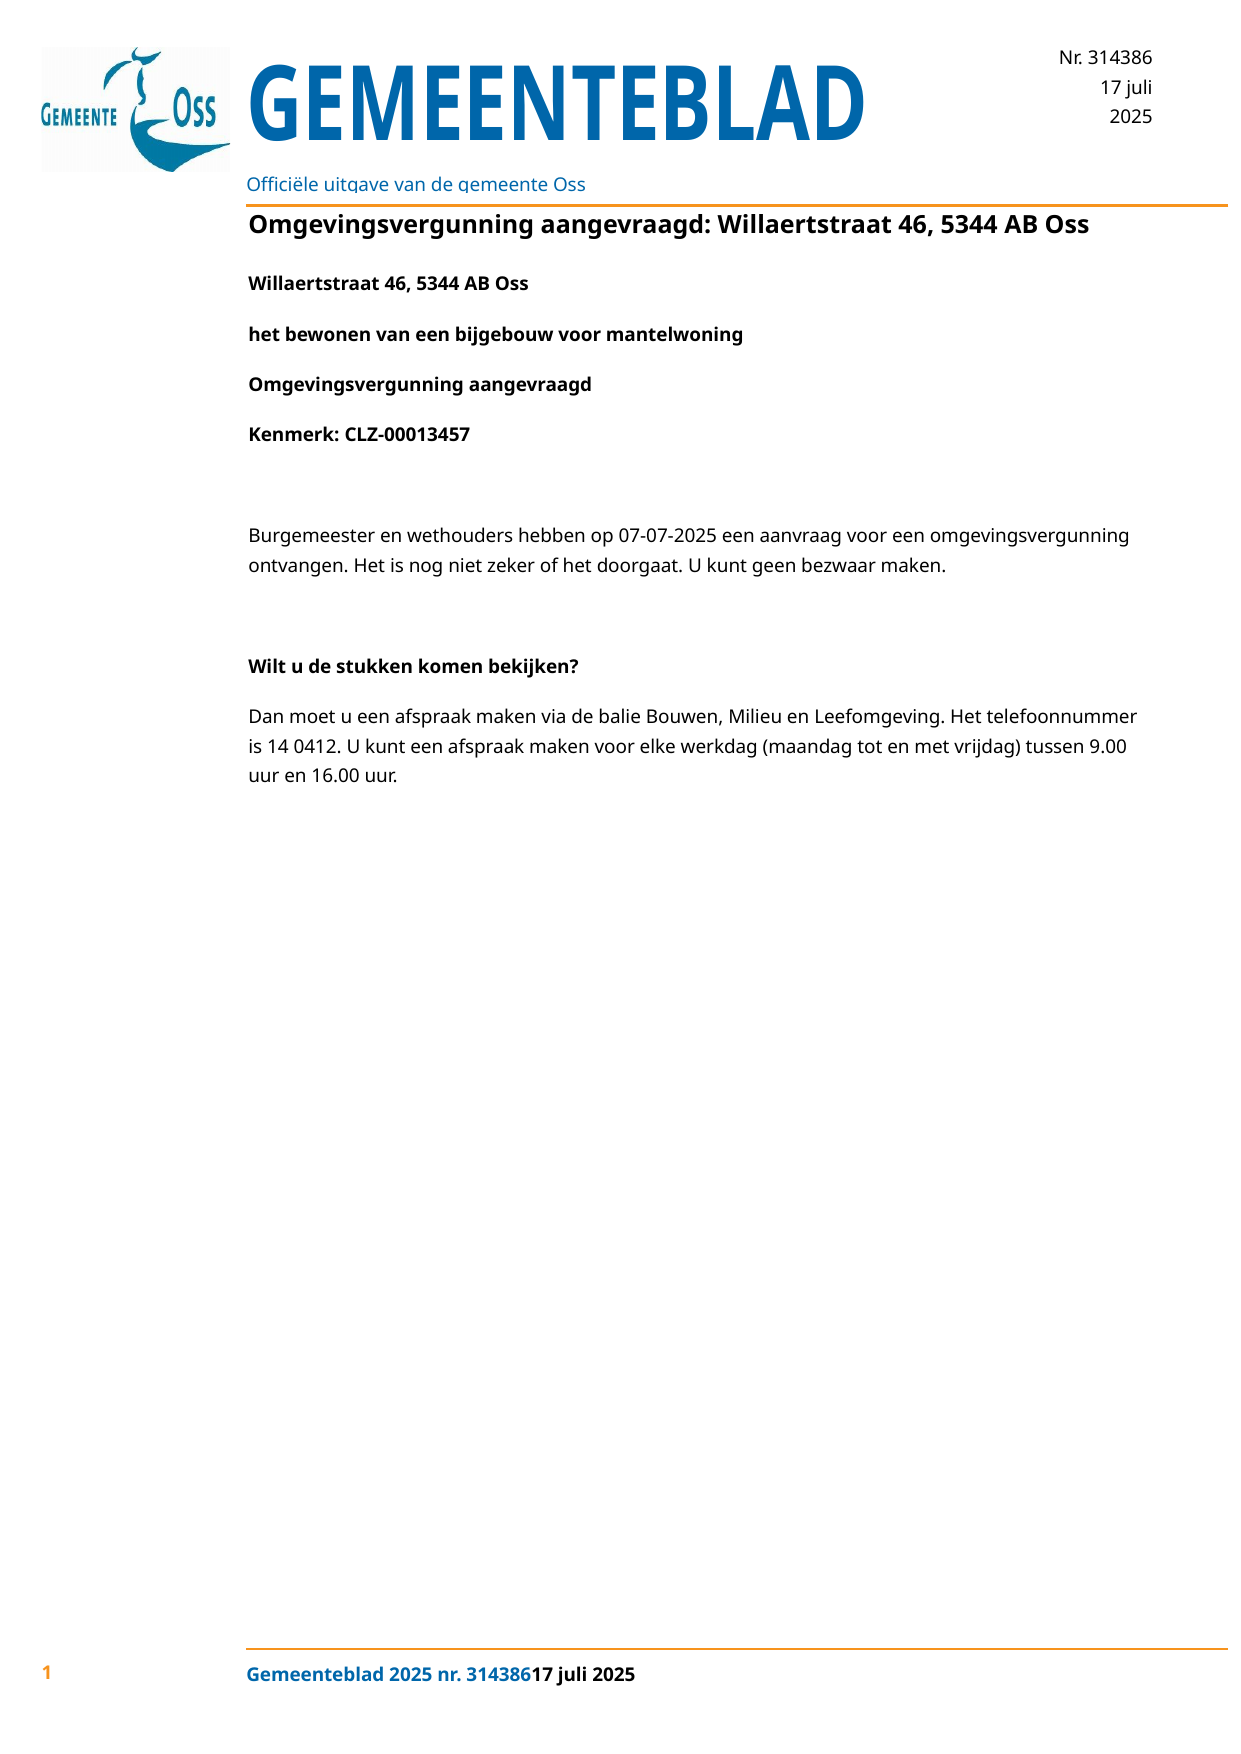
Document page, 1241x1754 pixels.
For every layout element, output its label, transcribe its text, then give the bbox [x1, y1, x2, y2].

text Wilt u de stukken komen bekijken? [248, 653, 1152, 678]
text Omgevingsvergunning aangevraagd [248, 371, 1152, 397]
text Kenmerk: CLZ-00013457 [248, 422, 1152, 447]
text Omgevingsvergunning aangevraagd: Willaertstraat 46, 5344 AB Oss [248, 207, 1152, 241]
text Burgemeester en wethouders hebben op 07-07-2025 een aanvraag voor een omgevingsvergunning ontvangen. Het is nog niet zeker of het doorgaat. U kunt geen bezwaar maken. [248, 522, 1152, 578]
text het bewonen van een bijgebouw voor mantelwoning [248, 321, 1152, 346]
text Willaertstraat 46, 5344 AB Oss [248, 270, 1152, 296]
text Dan moet u een afspraak maken via de balie Bouwen, Milieu en Leefomgeving. Het telefoonnummer is 14 0412. U kunt een afspraak maken voor elke werkdag (maandag tot en met vrijdag) tussen 9.00 uur en 16.00 uur. [248, 703, 1152, 788]
picture [41, 47, 231, 172]
